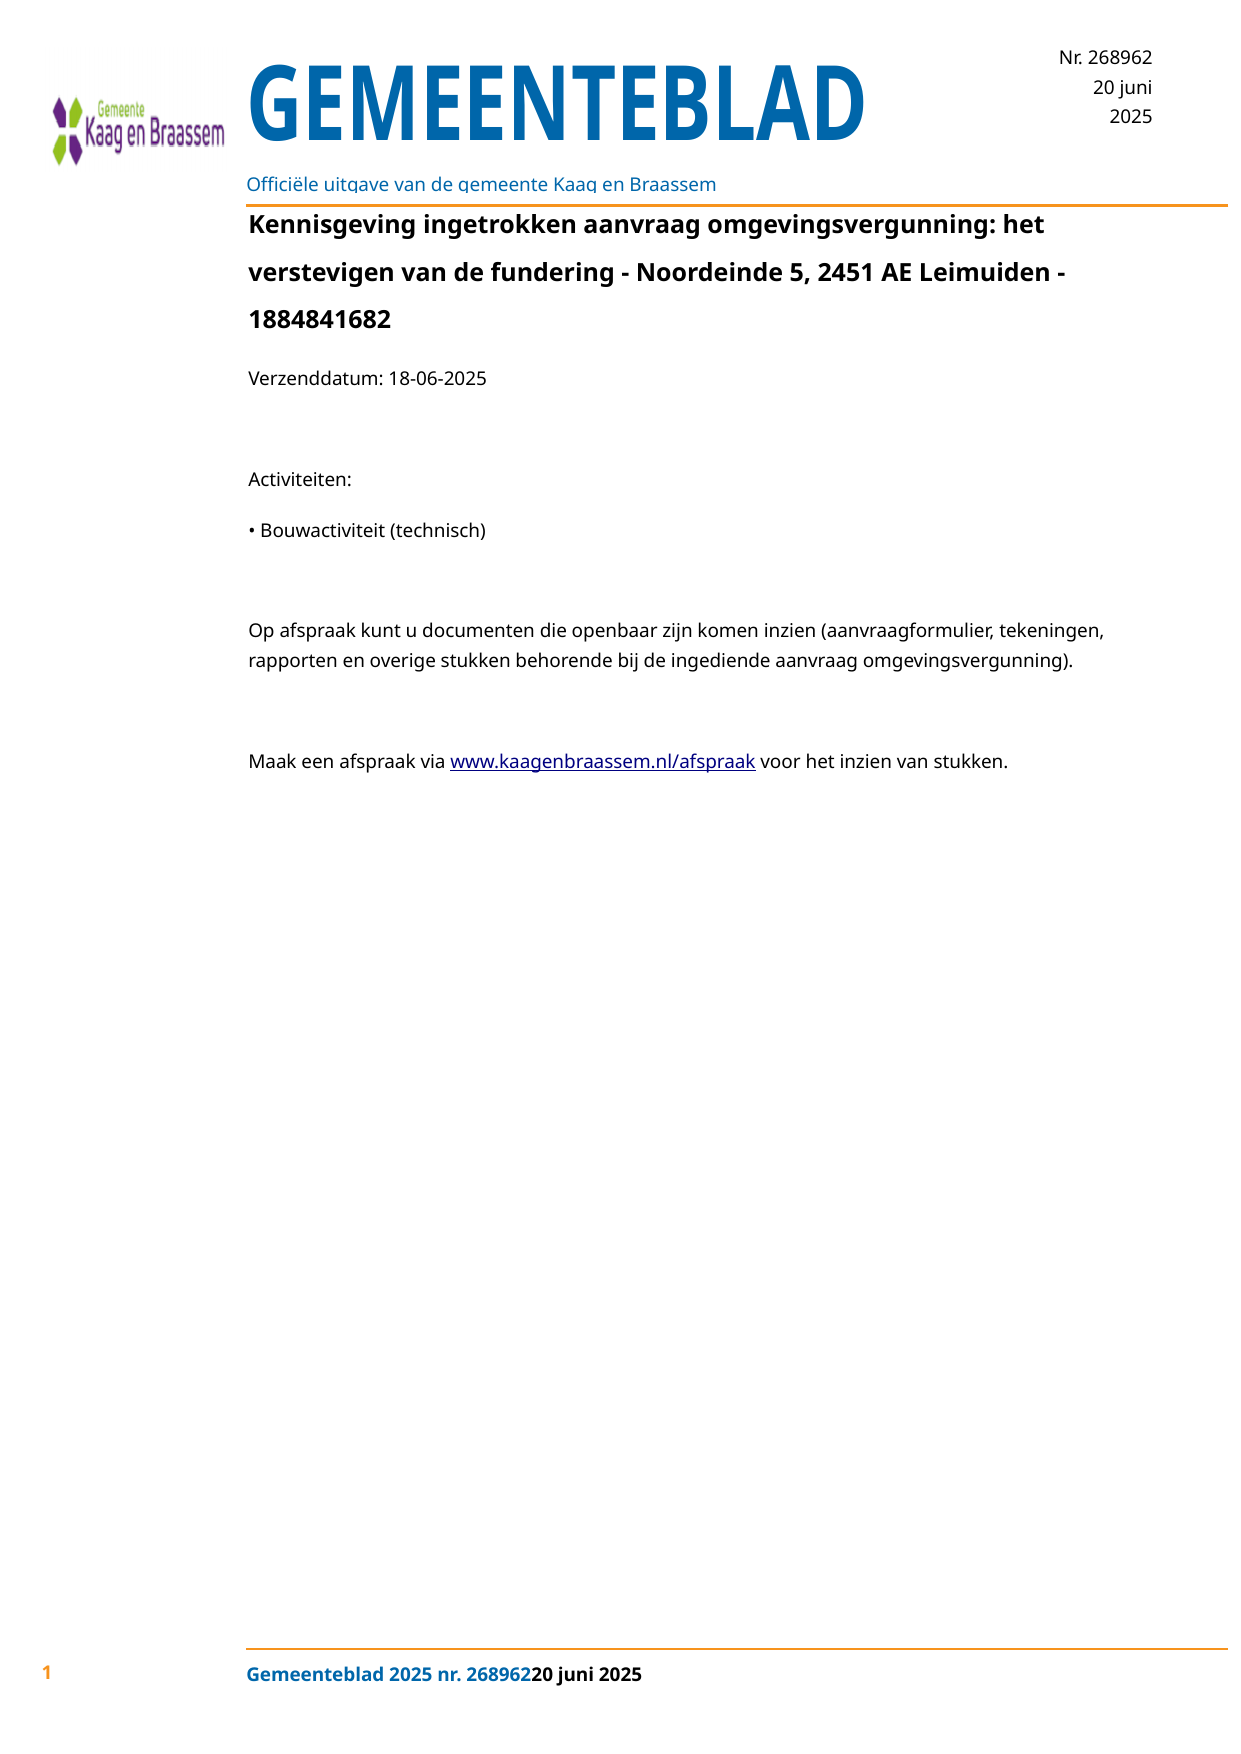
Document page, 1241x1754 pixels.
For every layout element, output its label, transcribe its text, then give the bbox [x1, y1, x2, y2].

text Activiteiten: [248, 466, 1152, 492]
picture [41, 47, 231, 172]
text Kennisgeving ingetrokken aanvraag omgevingsvergunning: het verstevigen van de fundering - Noordeinde 5, 2451 AE Leimuiden - 1884841682 [248, 207, 1152, 336]
text Maak een afspraak via www.kaagenbraassem.nl/afspraak voor het inzien van stukken. [248, 748, 1152, 774]
text • Bouwactiviteit (technisch) [248, 517, 1152, 542]
text Verzenddatum: 18-06-2025 [248, 366, 1152, 391]
text Op afspraak kunt u documenten die openbaar zijn komen inzien (aanvraagformulier, tekeningen, rapporten en overige stukken behorende bij de ingediende aanvraag omgevingsvergunning). [248, 618, 1152, 673]
